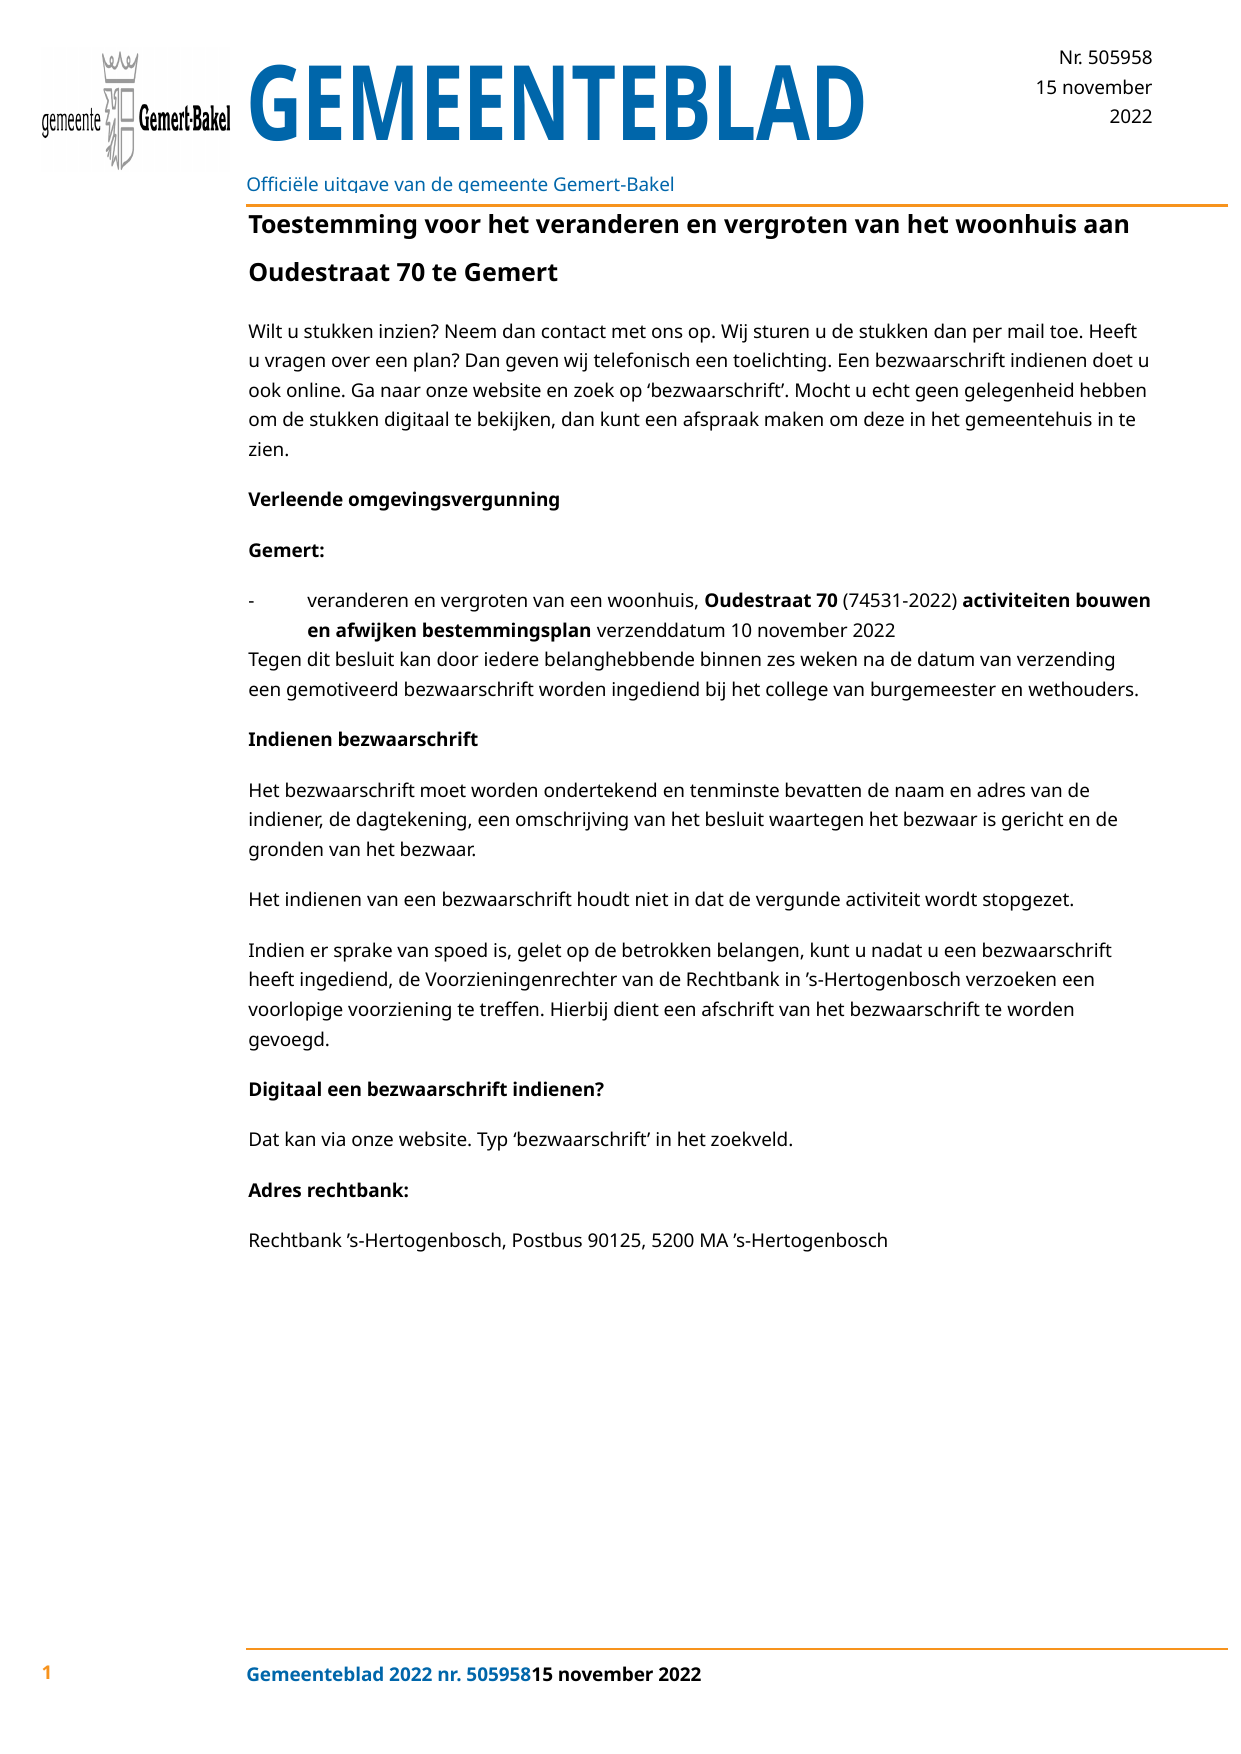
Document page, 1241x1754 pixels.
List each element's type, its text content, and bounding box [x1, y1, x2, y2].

list veranderen en vergroten van een woonhuis, Oudestraat 70 (74531-2022) activiteiten bouwen en afwijken bestemmingsplan verzenddatum 10 november 2022 [248, 587, 1152, 643]
text Indienen bezwaarschrift [248, 727, 1152, 752]
text Tegen dit besluit kan door iedere belanghebbende binnen zes weken na de datum van verzending een gemotiveerd bezwaarschrift worden ingediend bij het college van burgemeester en wethouders. [248, 647, 1152, 702]
text Gemert: [248, 537, 1152, 563]
text Verleende omgevingsvergunning [248, 487, 1152, 512]
text Het indienen van een bezwaarschrift houdt niet in dat de vergunde activiteit wordt stopgezet. [248, 887, 1152, 912]
text Adres rechtbank: [248, 1177, 1152, 1203]
text Toestemming voor het veranderen en vergroten van het woonhuis aan Oudestraat 70 te Gemert [248, 207, 1152, 288]
picture [41, 47, 231, 172]
text Rechtbank ’s-Hertogenbosch, Postbus 90125, 5200 MA ’s-Hertogenbosch [248, 1227, 1152, 1253]
text Dat kan via onze website. Typ ‘bezwaarschrift’ in het zoekveld. [248, 1127, 1152, 1152]
text Indien er sprake van spoed is, gelet op de betrokken belangen, kunt u nadat u een bezwaarschrift heeft ingediend, de Voorzieningenrechter van de Rechtbank in ’s-Hertogenbosch verzoeken een voorlopige voorziening te treffen. Hierbij dient een afschrift van het bezwaarschrift te worden gevoegd. [248, 937, 1152, 1052]
text Digitaal een bezwaarschrift indienen? [248, 1076, 1152, 1102]
text Het bezwaarschrift moet worden ondertekend en tenminste bevatten de naam en adres van de indiener, de dagtekening, een omschrijving van het besluit waartegen het bezwaar is gericht en de gronden van het bezwaar. [248, 777, 1152, 862]
text Wilt u stukken inzien? Neem dan contact met ons op. Wij sturen u de stukken dan per mail toe. Heeft u vragen over een plan? Dan geven wij telefonisch een toelichting. Een bezwaarschrift indienen doet u ook online. Ga naar onze website en zoek op ‘bezwaarschrift’. Mocht u echt geen gelegenheid hebben om de stukken digitaal te bekijken, dan kunt een afspraak maken om deze in het gemeentehuis in te zien. [248, 318, 1152, 462]
